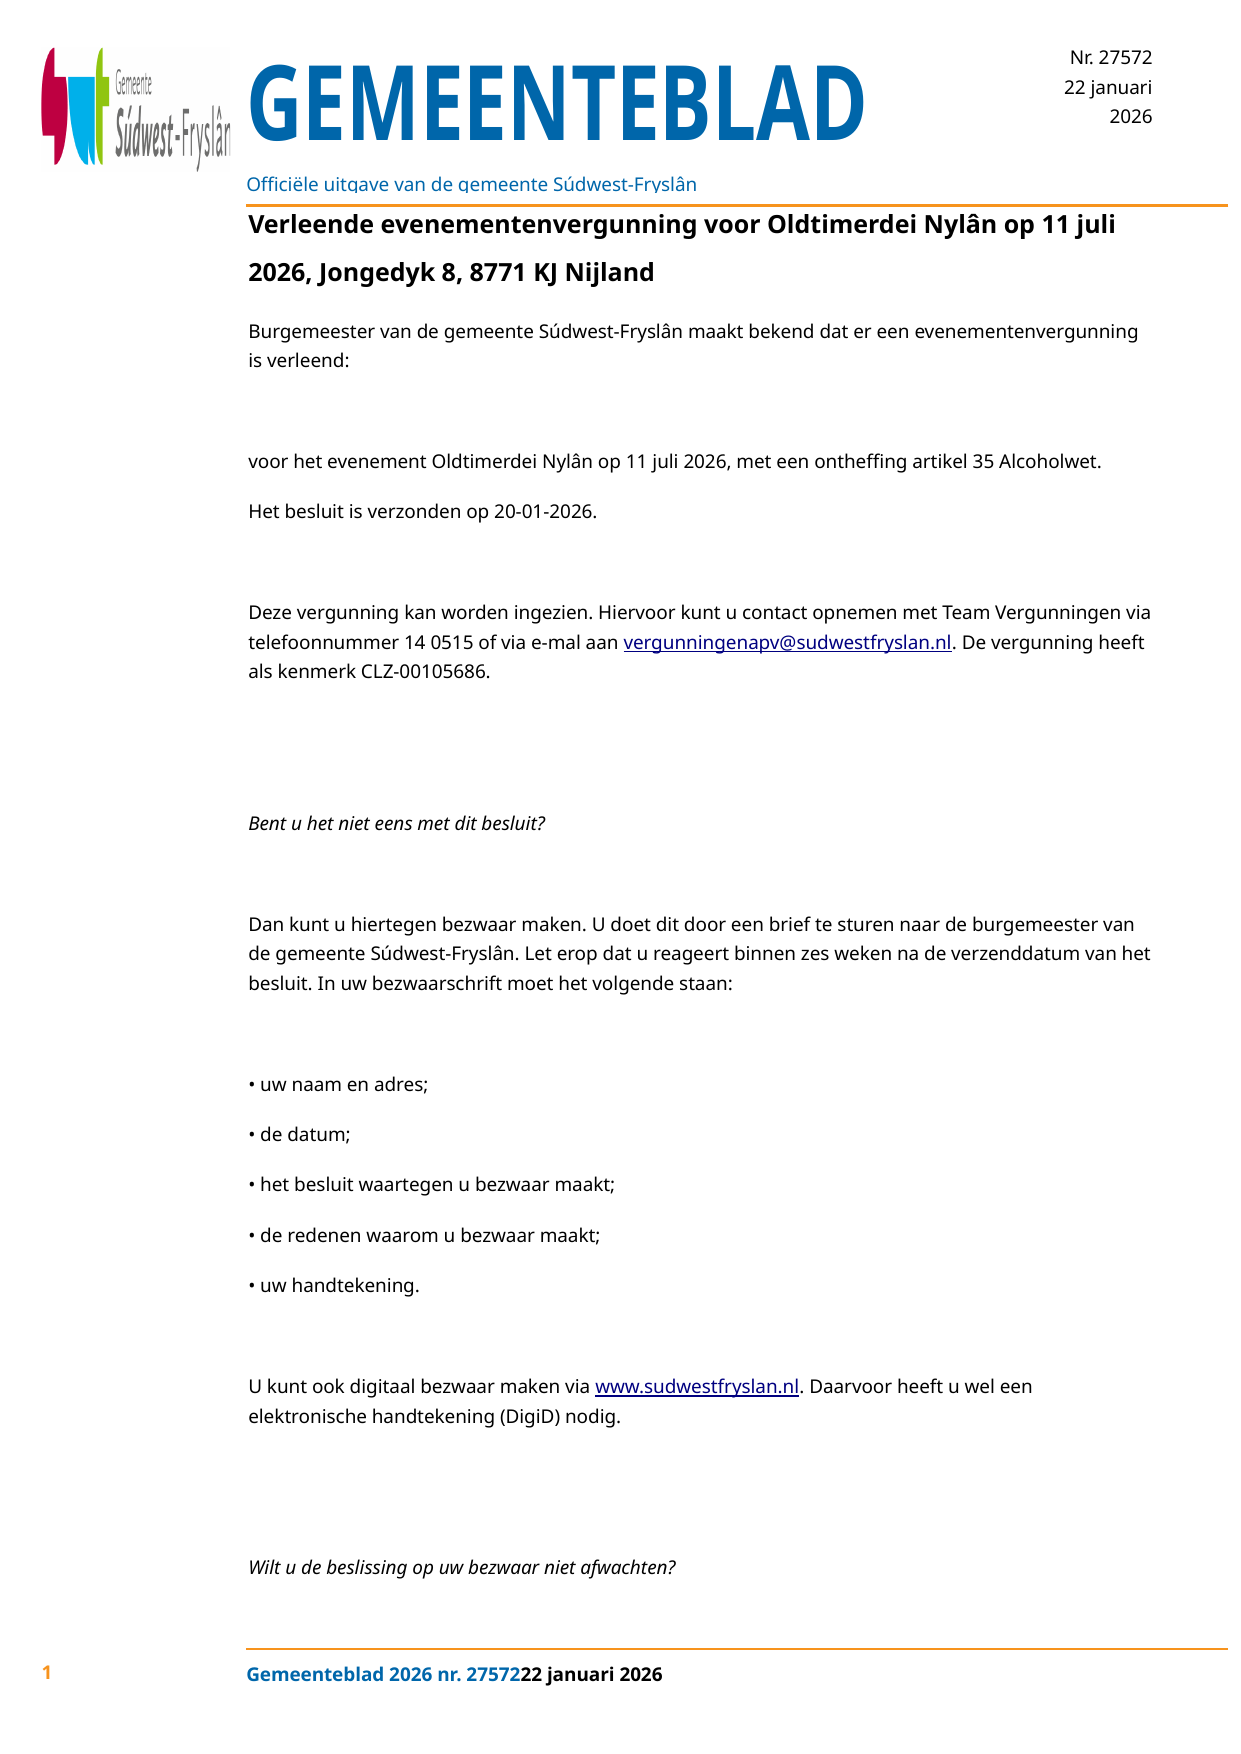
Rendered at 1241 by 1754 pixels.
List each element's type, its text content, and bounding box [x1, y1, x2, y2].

text Burgemeester van de gemeente Súdwest-Fryslân maakt bekend dat er een evenementenvergunning is verleend: [248, 318, 1152, 373]
picture [41, 47, 231, 172]
text Verleende evenementenvergunning voor Oldtimerdei Nylân op 11 juli 2026, Jongedyk 8, 8771 KJ Nijland [248, 207, 1152, 288]
text • de redenen waarom u bezwaar maakt; [248, 1222, 1152, 1248]
text U kunt ook digitaal bezwaar maken via www.sudwestfryslan.nl. Daarvoor heeft u wel een elektronische handtekening (DigiD) nodig. [248, 1373, 1152, 1429]
text • uw handtekening. [248, 1272, 1152, 1298]
text • het besluit waartegen u bezwaar maakt; [248, 1172, 1152, 1197]
text voor het evenement Oldtimerdei Nylân op 11 juli 2026, met een ontheffing artikel 35 Alcoholwet. [248, 448, 1152, 474]
text Deze vergunning kan worden ingezien. Hiervoor kunt u contact opnemen met Team Vergunningen via telefoonnummer 14 0515 of via e-mal aan vergunningenapv@sudwestfryslan.nl. De vergunning heeft als kenmerk CLZ-00105686. [248, 599, 1152, 684]
text • de datum; [248, 1121, 1152, 1147]
text Dan kunt u hiertegen bezwaar maken. U doet dit door een brief te sturen naar de burgemeester van de gemeente Súdwest-Fryslân. Let erop dat u reageert binnen zes weken na de verzenddatum van het besluit. In uw bezwaarschrift moet het volgende staan: [248, 911, 1152, 996]
text Het besluit is verzonden op 20-01-2026. [248, 499, 1152, 524]
text Wilt u de beslissing op uw bezwaar niet afwachten? [248, 1554, 1152, 1580]
text Bent u het niet eens met dit besluit? [248, 810, 1152, 836]
text • uw naam en adres; [248, 1071, 1152, 1097]
